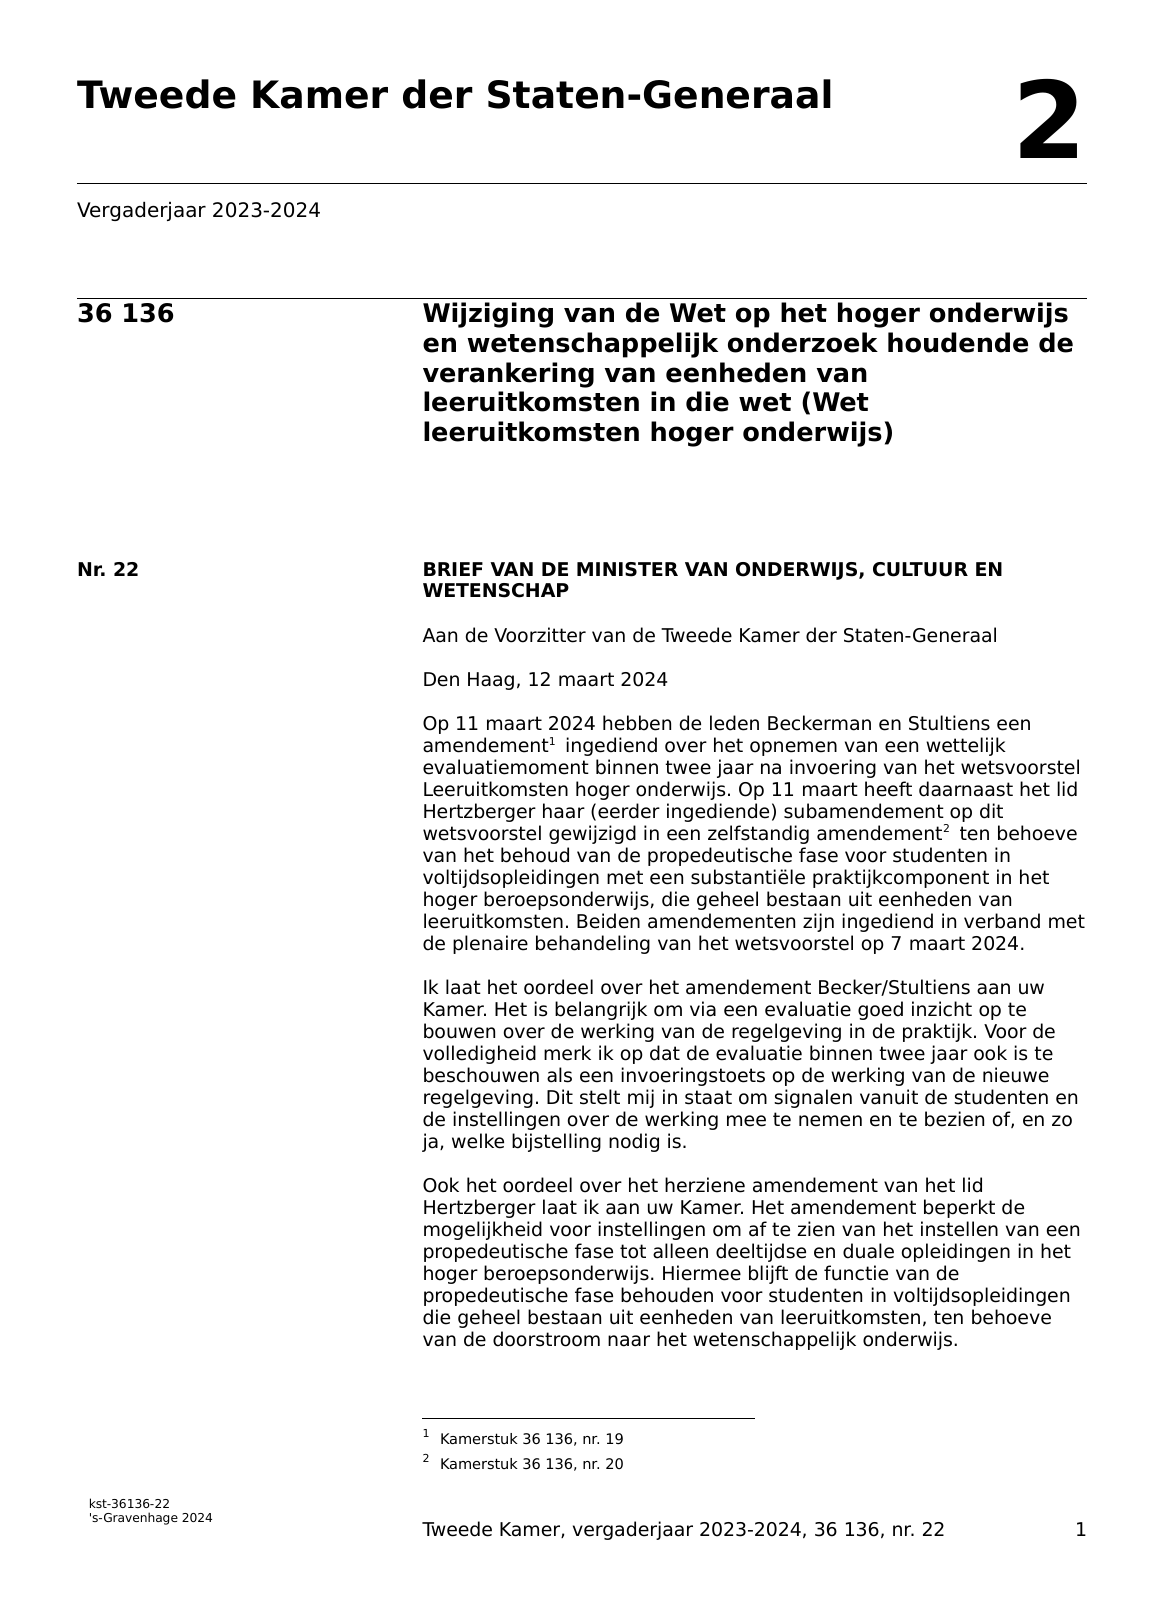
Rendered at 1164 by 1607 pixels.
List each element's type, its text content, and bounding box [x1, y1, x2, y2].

text Ook het oordeel over het herziene amendement van het lid Hertzberger laat ik aan uw Kamer. Het amendement beperkt de mogelijkheid voor instellingen om af te zien van het instellen van een propedeutische fase tot alleen deeltijdse en duale opleidingen in het hoger beroepsonderwijs. Hiermee blijft de functie van de propedeutische fase behouden voor studenten in voltijdsopleidingen die geheel bestaan uit eenheden van leeruitkomsten, ten behoeve van de doorstroom naar het wetenschappelijk onderwijs. [422, 1175, 1087, 1351]
subtitle Nr. 22 BRIEF VAN DE MINISTER VAN ONDERWIJS, CULTUUR EN WETENSCHAP [77, 558, 1087, 602]
subtitle 36 136 Wijziging van de Wet op het hoger onderwijs en wetenschappelijk onderzoek houdende de verankering van eenheden van leeruitkomsten in die wet (Wet leeruitkomsten hoger onderwijs) [77, 299, 1087, 447]
text kst-36136-22 [88, 1497, 323, 1511]
text Ik laat het oordeel over het amendement Becker/Stultiens aan uw Kamer. Het is belangrijk om via een evaluatie goed inzicht op te bouwen over de werking van de regelgeving in de praktijk. Voor de volledigheid merk ik op dat de evaluatie binnen twee jaar ook is te beschouwen als een invoeringstoets op de werking van de nieuwe regelgeving. Dit stelt mij in staat om signalen vanuit de studenten en de instellingen over de werking mee te nemen en te bezien of, en zo ja, welke bijstelling nodig is. [422, 977, 1087, 1153]
text Den Haag, 12 maart 2024 [422, 669, 1087, 691]
text 's-Gravenhage 2024 [88, 1511, 323, 1525]
table_cell Vergaderjaar 2023-2024 [77, 184, 1087, 298]
text Op 11 maart 2024 hebben de leden Beckerman en Stultiens een amendement ingediend over het opnemen van een wettelijk evaluatiemoment binnen twee jaar na invoering van het wetsvoorstel Leeruitkomsten hoger onderwijs. Op 11 maart heeft daarnaast het lid Hertzberger haar (eerder ingediende) subamendement op dit wetsvoorstel gewijzigd in een zelfstandig amendement ten behoeve van het behoud van de propedeutische fase voor studenten in voltijdsopleidingen met een substantiële praktijkcomponent in het hoger beroepsonderwijs, die geheel bestaan uit eenheden van leeruitkomsten. Beiden amendementen zijn ingediend in verband met de plenaire behandeling van het wetsvoorstel op 7 maart 2024. [422, 713, 1087, 955]
text Kamerstuk 36 136, nr. 20 [422, 1452, 1087, 1474]
table_header Tweede Kamer der Staten-Generaal [77, 59, 886, 183]
text Kamerstuk 36 136, nr. 19 [422, 1427, 1087, 1449]
table_header 2 [886, 59, 1087, 183]
text Aan de Voorzitter van de Tweede Kamer der Staten-Generaal [422, 624, 1087, 647]
